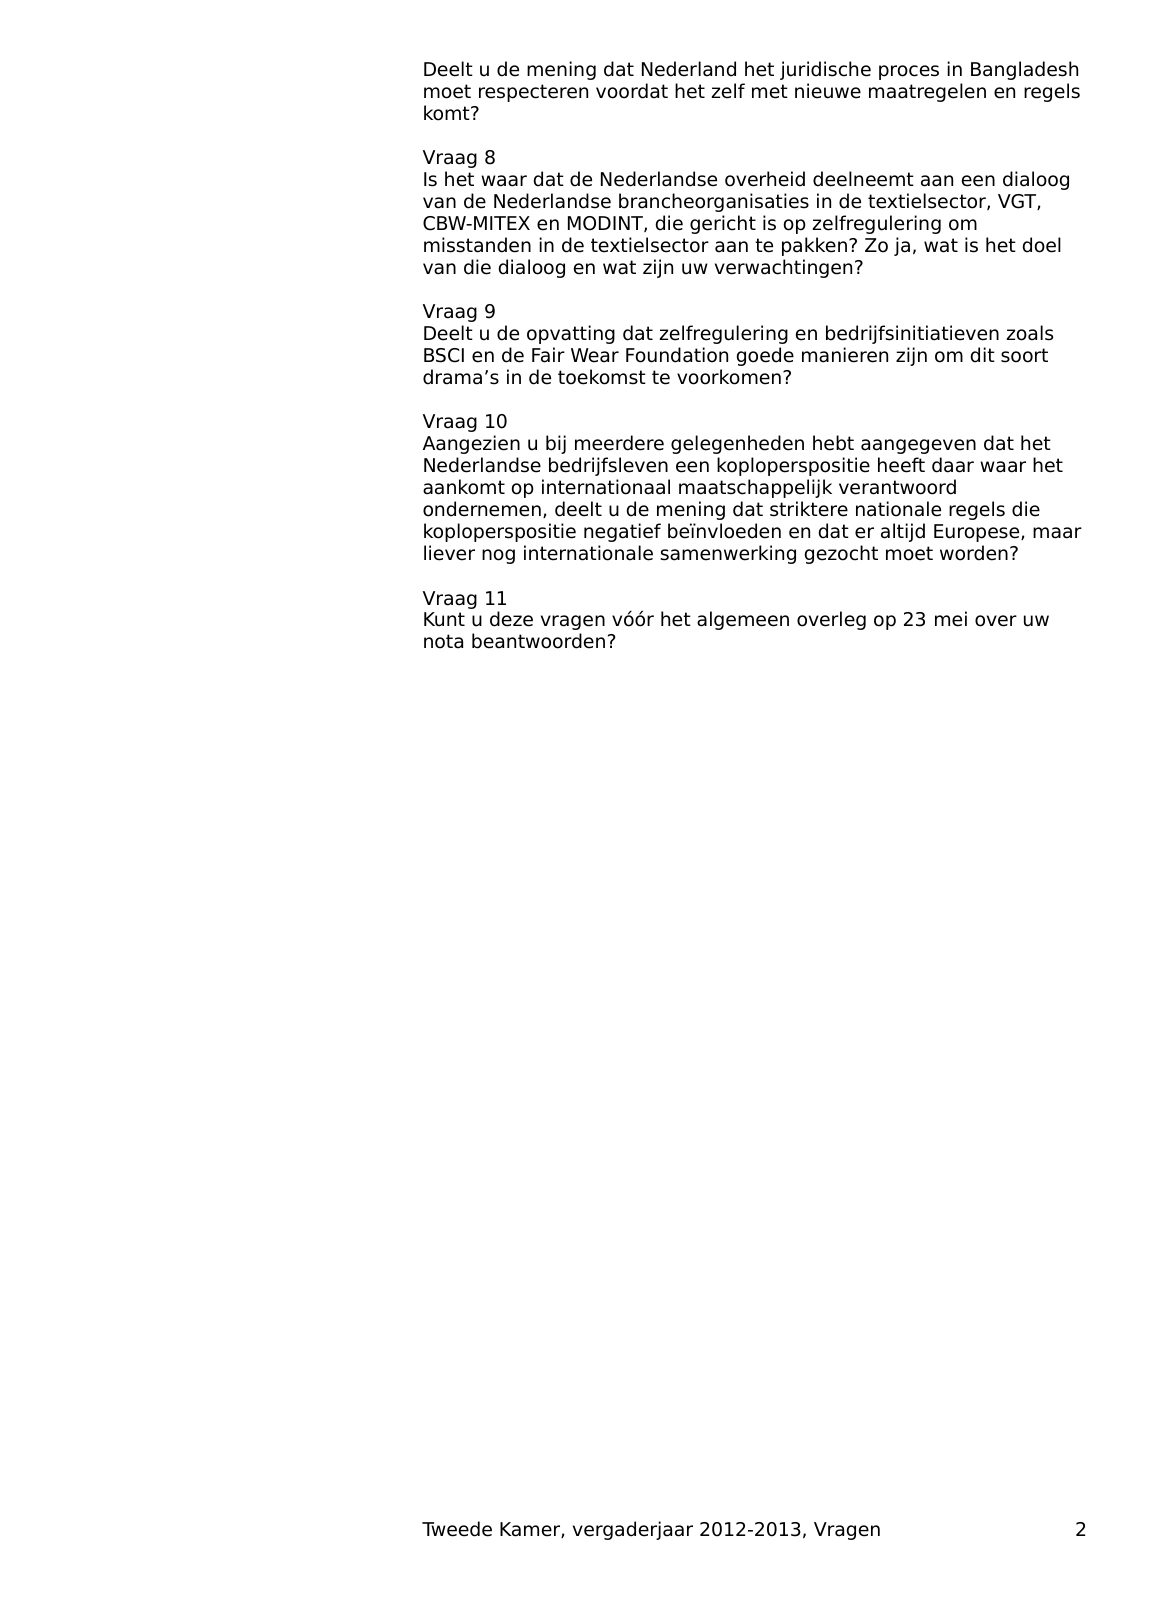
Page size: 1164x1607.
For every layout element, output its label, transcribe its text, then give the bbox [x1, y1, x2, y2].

text Vraag 9 [422, 301, 1087, 323]
text Vraag 8 [422, 147, 1087, 169]
text Deelt u de mening dat Nederland het juridische proces in Bangladesh moet respecteren voordat het zelf met nieuwe maatregelen en regels komt? [422, 59, 1087, 125]
text Aangezien u bij meerdere gelegenheden hebt aangegeven dat het Nederlandse bedrijfsleven een koploperspositie heeft daar waar het aankomt op internationaal maatschappelijk verantwoord ondernemen, deelt u de mening dat striktere nationale regels die koploperspositie negatief beïnvloeden en dat er altijd Europese, maar liever nog internationale samenwerking gezocht moet worden? [422, 433, 1087, 565]
text Is het waar dat de Nederlandse overheid deelneemt aan een dialoog van de Nederlandse brancheorganisaties in de textielsector, VGT, CBW-MITEX en MODINT, die gericht is op zelfregulering om misstanden in de textielsector aan te pakken? Zo ja, wat is het doel van die dialoog en wat zijn uw verwachtingen? [422, 169, 1087, 279]
text Vraag 11 [422, 587, 1087, 609]
text Deelt u de opvatting dat zelfregulering en bedrijfsinitiatieven zoals BSCI en de Fair Wear Foundation goede manieren zijn om dit soort drama’s in de toekomst te voorkomen? [422, 323, 1087, 389]
text Kunt u deze vragen vóór het algemeen overleg op 23 mei over uw nota beantwoorden? [422, 609, 1087, 653]
text Vraag 10 [422, 411, 1087, 433]
